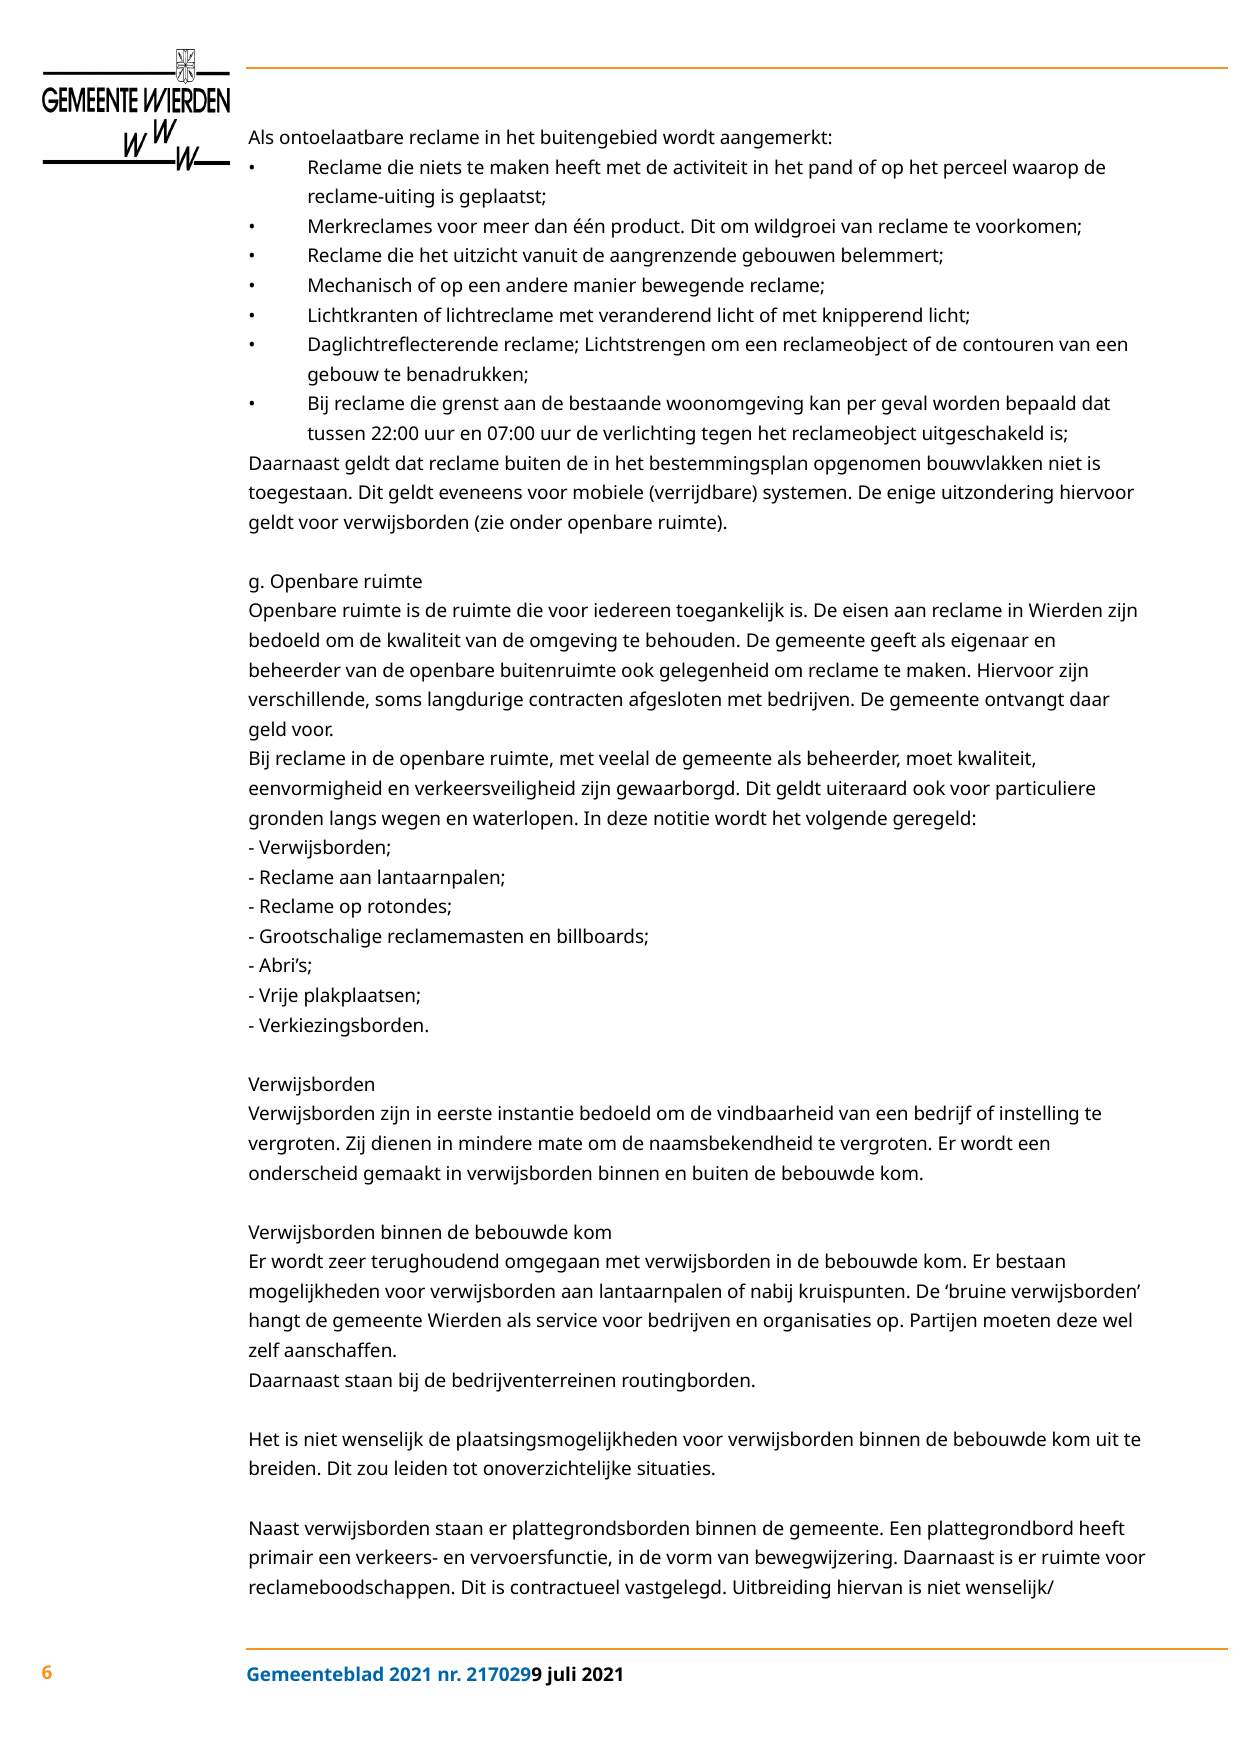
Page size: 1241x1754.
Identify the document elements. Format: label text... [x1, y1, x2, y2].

text - Grootschalige reclamemasten en billboards; [248, 923, 1152, 949]
list Reclame die het uitzicht vanuit de aangrenzende gebouwen belemmert; [248, 243, 1152, 268]
text - Verwijsborden; [248, 834, 1152, 860]
list Lichtkranten of lichtreclame met veranderend licht of met knipperend licht; [248, 302, 1152, 328]
text Openbare ruimte is de ruimte die voor iedereen toegankelijk is. De eisen aan reclame in Wierden zijn bedoeld om de kwaliteit van de omgeving te behouden. De gemeente geeft als eigenaar en beheerder van de openbare buitenruimte ook gelegenheid om reclame te maken. Hiervoor zijn verschillende, soms langdurige contracten afgesloten met bedrijven. De gemeente ontvangt daar geld voor. [248, 598, 1152, 742]
text Verwijsborden binnen de bebouwde kom [248, 1219, 1152, 1245]
list Mechanisch of op een andere manier bewegende reclame; [248, 272, 1152, 298]
list Bij reclame die grenst aan de bestaande woonomgeving kan per geval worden bepaald dat tussen 22:00 uur en 07:00 uur de verlichting tegen het reclameobject uitgeschakeld is; [248, 391, 1152, 446]
picture [41, 47, 231, 172]
text - Verkiezingsborden. [248, 1012, 1152, 1038]
text Verwijsborden [248, 1071, 1152, 1097]
text - Vrije plakplaatsen; [248, 982, 1152, 1008]
text Naast verwijsborden staan er plattegrondsborden binnen de gemeente. Een plattegrondbord heeft primair een verkeers- en vervoersfunctie, in de vorm van bewegwijzering. Daarnaast is er ruimte voor reclameboodschappen. Dit is contractueel vastgelegd. Uitbreiding hiervan is niet wenselijk/ [248, 1515, 1152, 1600]
text - Reclame aan lantaarnpalen; [248, 864, 1152, 890]
list Daglichtreflecterende reclame; Lichtstrengen om een reclameobject of de contouren van een gebouw te benadrukken; [248, 331, 1152, 387]
text Bij reclame in de openbare ruimte, met veelal de gemeente als beheerder, moet kwaliteit, eenvormigheid en verkeersveiligheid zijn gewaarborgd. Dit geldt uiteraard ook voor particuliere gronden langs wegen en waterlopen. In deze notitie wordt het volgende geregeld: [248, 746, 1152, 831]
text Er wordt zeer terughoudend omgegaan met verwijsborden in de bebouwde kom. Er bestaan mogelijkheden voor verwijsborden aan lantaarnpalen of nabij kruispunten. De ‘bruine verwijsborden’ hangt de gemeente Wierden als service voor bedrijven en organisaties op. Partijen moeten deze wel zelf aanschaffen. [248, 1248, 1152, 1363]
text Het is niet wenselijk de plaatsingsmogelijkheden voor verwijsborden binnen de bebouwde kom uit te breiden. Dit zou leiden tot onoverzichtelijke situaties. [248, 1426, 1152, 1481]
text - Abri’s; [248, 953, 1152, 978]
list Reclame die niets te maken heeft met de activiteit in het pand of op het perceel waarop de reclame-uiting is geplaatst; [248, 154, 1152, 209]
list Merkreclames voor meer dan één product. Dit om wildgroei van reclame te voorkomen; [248, 213, 1152, 239]
text Daarnaast geldt dat reclame buiten de in het bestemmingsplan opgenomen bouwvlakken niet is toegestaan. Dit geldt eveneens voor mobiele (verrijdbare) systemen. De enige uitzondering hiervoor geldt voor verwijsborden (zie onder openbare ruimte). [248, 450, 1152, 535]
text Verwijsborden zijn in eerste instantie bedoeld om de vindbaarheid van een bedrijf of instelling te vergroten. Zij dienen in mindere mate om de naamsbekendheid te vergroten. Er wordt een onderscheid gemaakt in verwijsborden binnen en buiten de bebouwde kom. [248, 1101, 1152, 1186]
text Als ontoelaatbare reclame in het buitengebied wordt aangemerkt: [248, 124, 1152, 150]
text g. Openbare ruimte [248, 568, 1152, 594]
text - Reclame op rotondes; [248, 893, 1152, 919]
text Daarnaast staan bij de bedrijventerreinen routingborden. [248, 1367, 1152, 1393]
